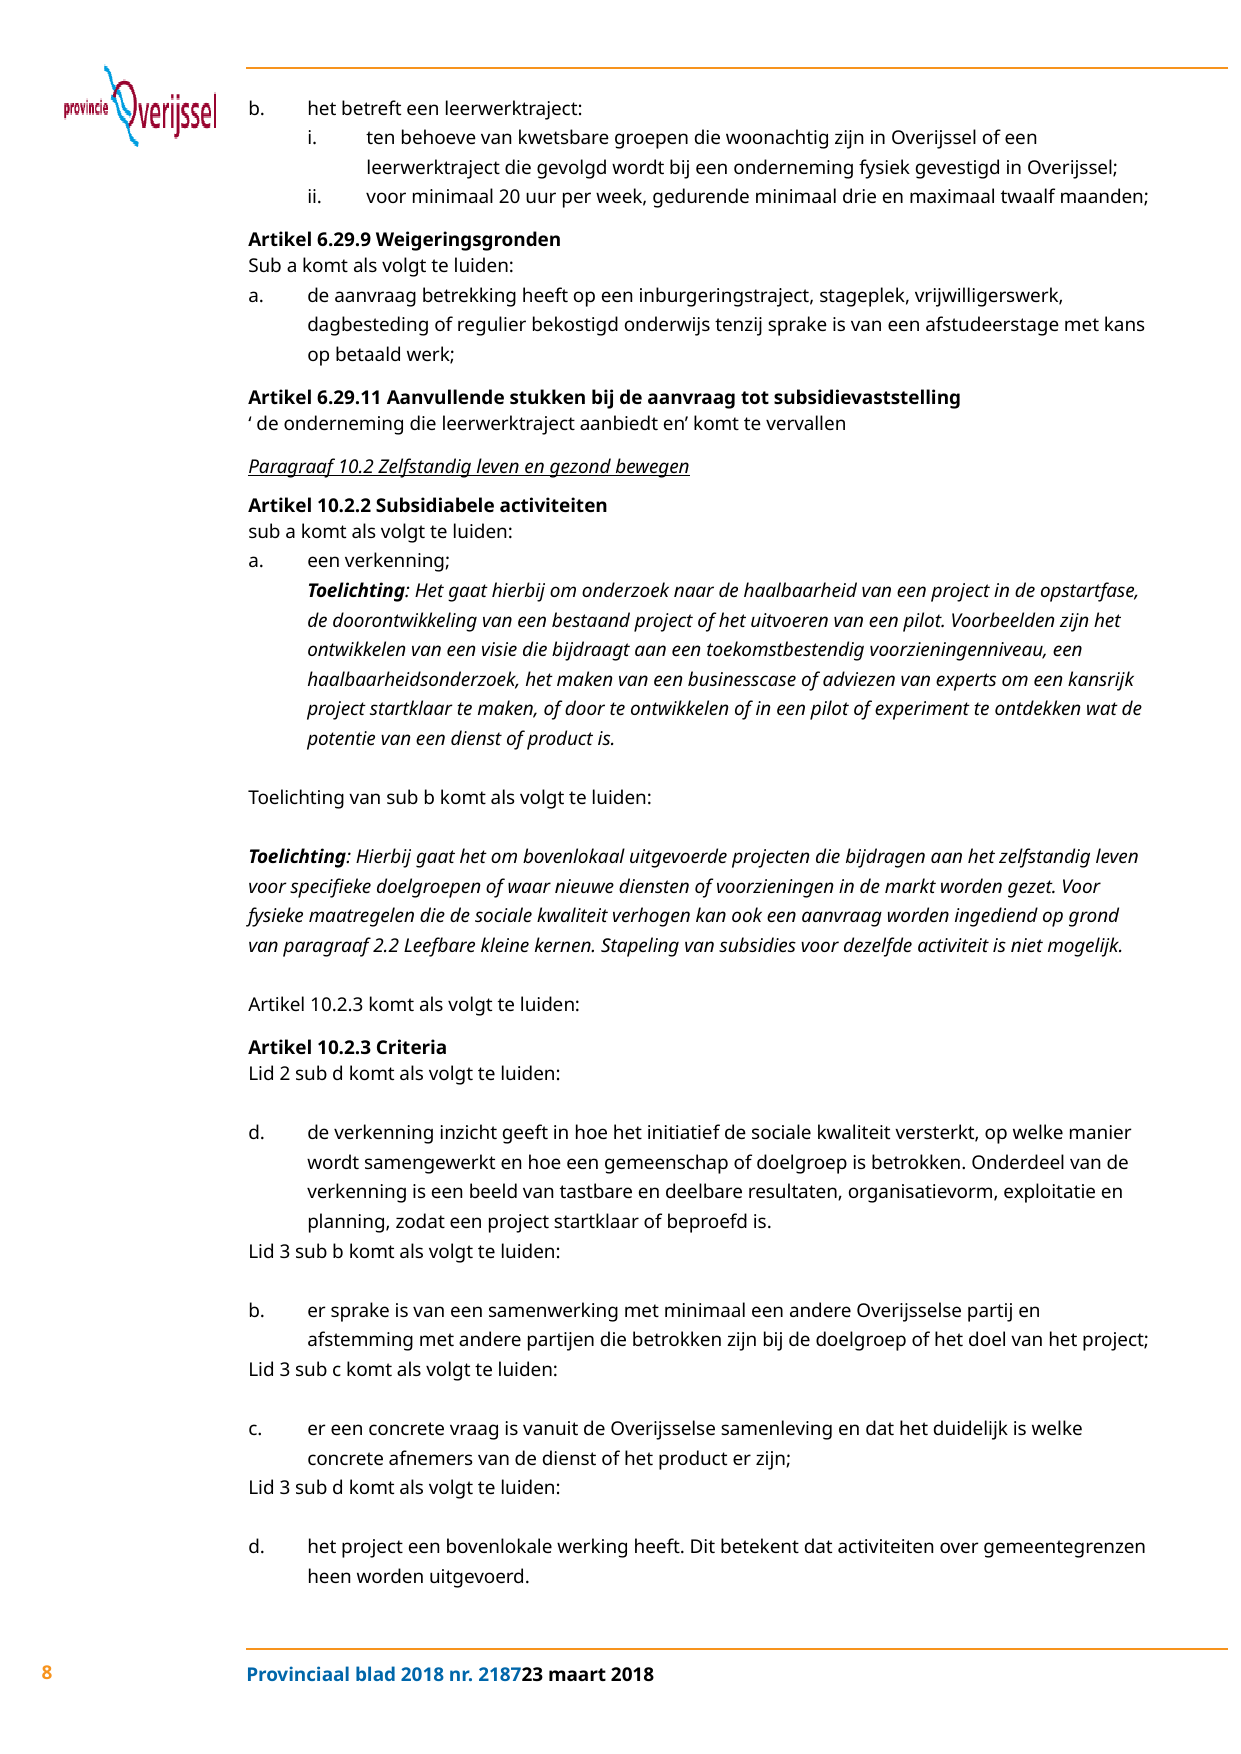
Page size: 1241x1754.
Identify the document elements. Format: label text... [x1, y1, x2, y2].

list de verkenning inzicht geeft in hoe het initiatief de sociale kwaliteit versterkt, op welke manier wordt samengewerkt en hoe een gemeenschap of doelgroep is betrokken. Onderdeel van de verkenning is een beeld van tastbare en deelbare resultaten, organisatievorm, exploitatie en planning, zodat een project startklaar of beproefd is. [248, 1119, 1152, 1234]
text Paragraaf 10.2 Zelfstandig leven en gezond bewegen [248, 453, 1152, 479]
text ‘ de onderneming die leerwerktraject aanbiedt en’ komt te vervallen [248, 410, 1152, 436]
text Lid 3 sub c komt als volgt te luiden: [248, 1356, 1152, 1382]
list het project een bovenlokale werking heeft. Dit betekent dat activiteiten over gemeentegrenzen heen worden uitgevoerd. [248, 1534, 1152, 1589]
list voor minimaal 20 uur per week, gedurende minimaal drie en maximaal twaalf maanden; [307, 183, 1152, 209]
picture [41, 47, 231, 172]
text Lid 3 sub d komt als volgt te luiden: [248, 1474, 1152, 1500]
text Artikel 10.2.3 Criteria [248, 1034, 1152, 1060]
list een verkenning; [248, 548, 1152, 573]
text Artikel 10.2.2 Subsidiabele activiteiten [248, 492, 1152, 518]
text Artikel 6.29.9 Weigeringsgronden [248, 227, 1152, 252]
list Toelichting: Het gaat hierbij om onderzoek naar de haalbaarheid van een project in de opstartfase, de doorontwikkeling van een bestaand project of het uitvoeren van een pilot. Voorbeelden zijn het ontwikkelen van een visie die bijdraagt aan een toekomstbestendig voorzieningenniveau, een haalbaarheidsonderzoek, het maken van een businesscase of adviezen van experts om een kansrijk project startklaar te maken, of door te ontwikkelen of in een pilot of experiment te ontdekken wat de potentie van een dienst of product is. [248, 577, 1152, 751]
list het betreft een leerwerktraject: [248, 95, 1152, 121]
text sub a komt als volgt te luiden: [248, 518, 1152, 544]
list er een concrete vraag is vanuit de Overijsselse samenleving en dat het duidelijk is welke concrete afnemers van de dienst of het product er zijn; [248, 1415, 1152, 1471]
text Toelichting: Hierbij gaat het om bovenlokaal uitgevoerde projecten die bijdragen aan het zelfstandig leven voor specifieke doelgroepen of waar nieuwe diensten of voorzieningen in de markt worden gezet. Voor fysieke maatregelen die de sociale kwaliteit verhogen kan ook een aanvraag worden ingediend op grond van paragraaf 2.2 Leefbare kleine kernen. Stapeling van subsidies voor dezelfde activiteit is niet mogelijk. [248, 843, 1152, 958]
text Artikel 10.2.3 komt als volgt te luiden: [248, 991, 1152, 1017]
list er sprake is van een samenwerking met minimaal een andere Overijsselse partij en afstemming met andere partijen die betrokken zijn bij de doelgroep of het doel van het project; [248, 1297, 1152, 1352]
list de aanvraag betrekking heeft op een inburgeringstraject, stageplek, vrijwilligerswerk, dagbesteding of regulier bekostigd onderwijs tenzij sprake is van een afstudeerstage met kans op betaald werk; [248, 282, 1152, 367]
text Sub a komt als volgt te luiden: [248, 252, 1152, 278]
text Lid 2 sub d komt als volgt te luiden: [248, 1060, 1152, 1086]
text Lid 3 sub b komt als volgt te luiden: [248, 1238, 1152, 1263]
text Toelichting van sub b komt als volgt te luiden: [248, 784, 1152, 810]
text Artikel 6.29.11 Aanvullende stukken bij de aanvraag tot subsidievaststelling [248, 384, 1152, 410]
list ten behoeve van kwetsbare groepen die woonachtig zijn in Overijssel of een leerwerktraject die gevolgd wordt bij een onderneming fysiek gevestigd in Overijssel; [307, 124, 1152, 180]
